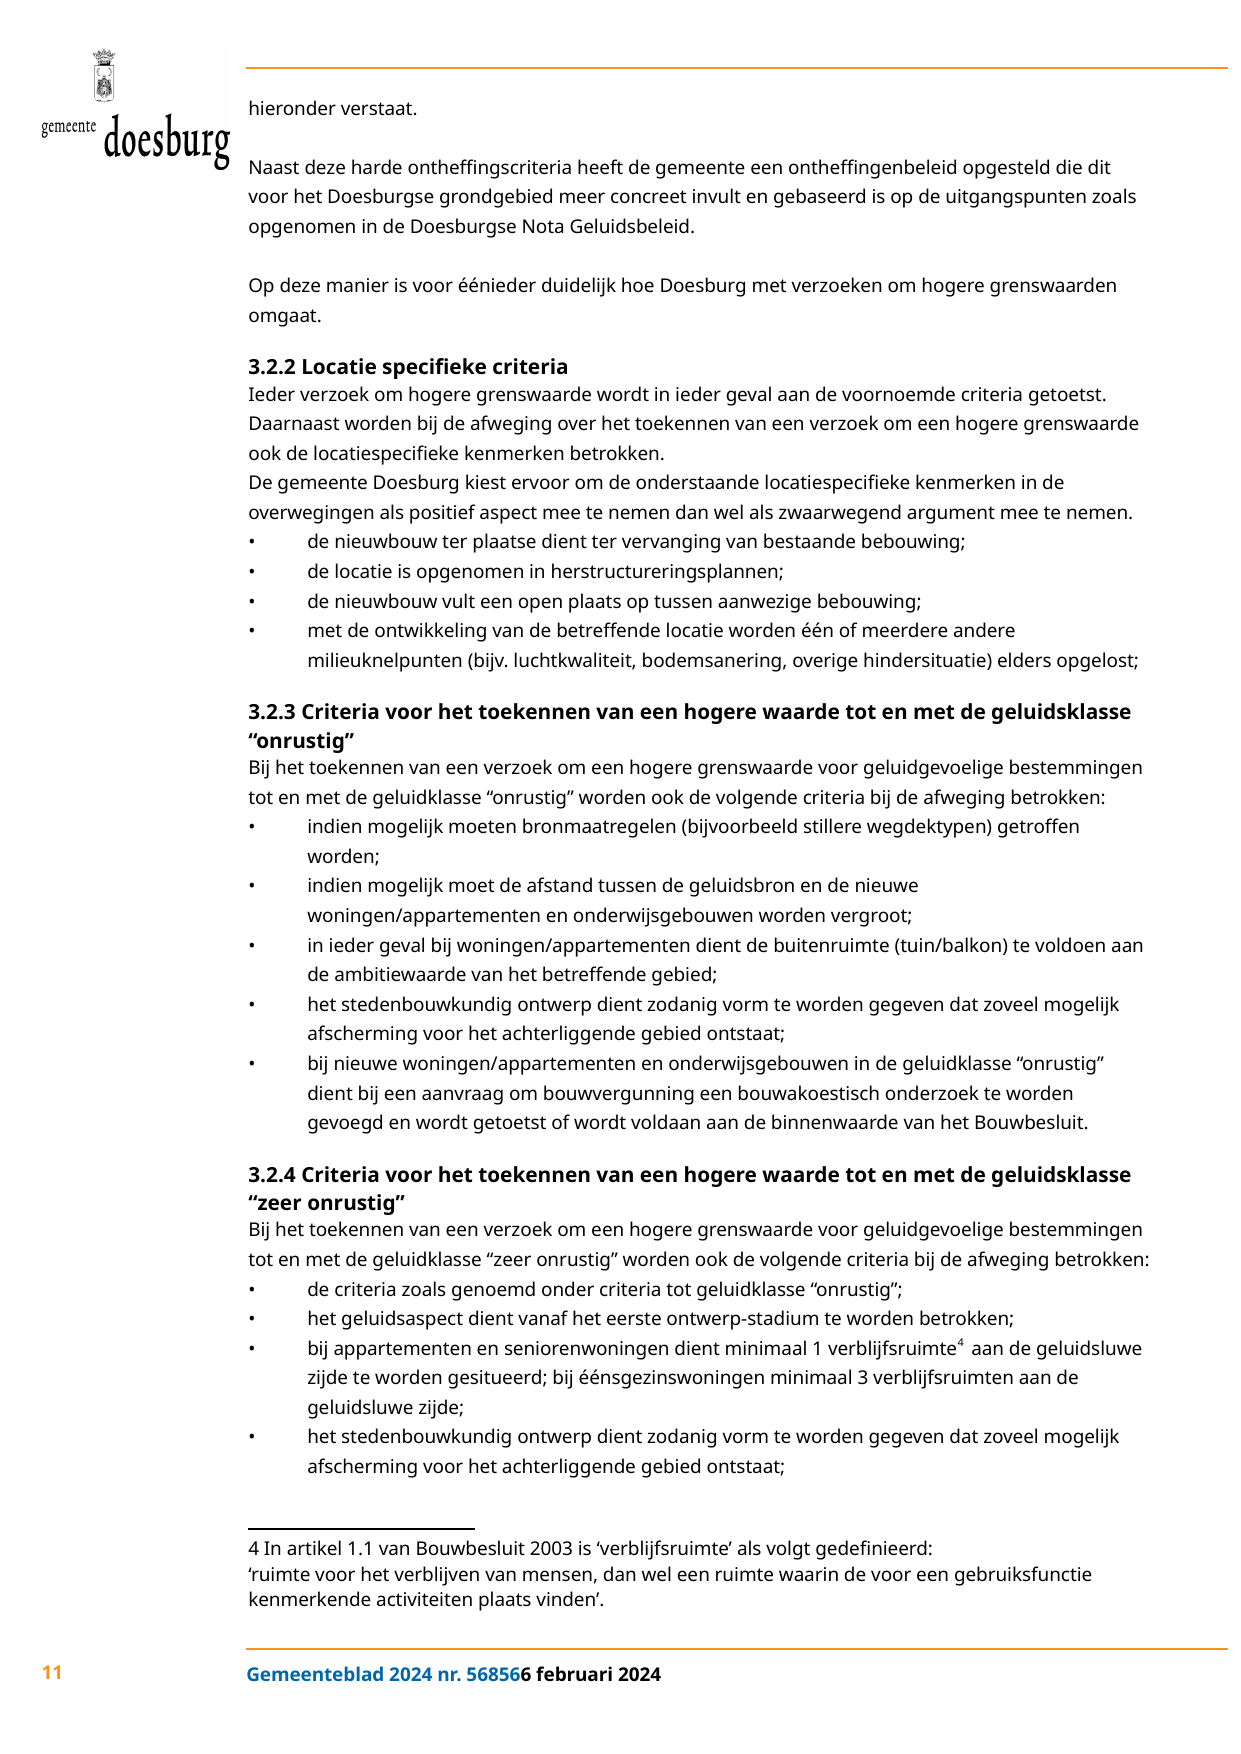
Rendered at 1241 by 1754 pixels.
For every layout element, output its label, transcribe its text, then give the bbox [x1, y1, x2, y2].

list het stedenbouwkundig ontwerp dient zodanig vorm te worden gegeven dat zoveel mogelijk afscherming voor het achterliggende gebied ontstaat; [248, 991, 1152, 1046]
list in ieder geval bij woningen/appartementen dient de buitenruimte (tuin/balkon) te voldoen aan de ambitiewaarde van het betreffende gebied; [248, 932, 1152, 987]
list In artikel 1.1 van Bouwbesluit 2003 is ‘verblijfsruimte’ als volgt gedefinieerd: [248, 1535, 1152, 1561]
text Naast deze harde ontheffingscriteria heeft de gemeente een ontheffingenbeleid opgesteld die dit voor het Doesburgse grondgebied meer concreet invult en gebaseerd is op de uitgangspunten zoals opgenomen in de Doesburgse Nota Geluidsbeleid. [248, 154, 1152, 239]
text 3.2.3 Criteria voor het toekennen van een hogere waarde tot en met de geluidsklasse “onrustig” [248, 697, 1152, 754]
text Ieder verzoek om hogere grenswaarde wordt in ieder geval aan de voornoemde criteria getoetst. Daarnaast worden bij de afweging over het toekennen van een verzoek om een hogere grenswaarde ook de locatiespecifieke kenmerken betrokken. [248, 381, 1152, 466]
text Bij het toekennen van een verzoek om een hogere grenswaarde voor geluidgevoelige bestemmingen tot en met de geluidklasse “onrustig” worden ook de volgende criteria bij de afweging betrokken: [248, 754, 1152, 809]
list de locatie is opgenomen in herstructureringsplannen; [248, 558, 1152, 584]
picture [41, 47, 231, 172]
list het stedenbouwkundig ontwerp dient zodanig vorm te worden gegeven dat zoveel mogelijk afscherming voor het achterliggende gebied ontstaat; [248, 1424, 1152, 1479]
text Bij het toekennen van een verzoek om een hogere grenswaarde voor geluidgevoelige bestemmingen tot en met de geluidklasse “zeer onrustig” worden ook de volgende criteria bij de afweging betrokken: [248, 1217, 1152, 1272]
list indien mogelijk moeten bronmaatregelen (bijvoorbeeld stillere wegdektypen) getroffen worden; [248, 813, 1152, 869]
list met de ontwikkeling van de betreffende locatie worden één of meerdere andere milieuknelpunten (bijv. luchtkwaliteit, bodemsanering, overige hindersituatie) elders opgelost; [248, 617, 1152, 673]
text Op deze manier is voor éénieder duidelijk hoe Doesburg met verzoeken om hogere grenswaarden omgaat. [248, 272, 1152, 328]
list bij appartementen en seniorenwoningen dient minimaal 1 verblijfsruimte aan de geluidsluwe zijde te worden gesitueerd; bij éénsgezinswoningen minimaal 3 verblijfsruimten aan de geluidsluwe zijde; [248, 1335, 1152, 1420]
text hieronder verstaat. [248, 95, 1152, 121]
text 3.2.4 Criteria voor het toekennen van een hogere waarde tot en met de geluidsklasse “zeer onrustig” [248, 1160, 1152, 1217]
list bij nieuwe woningen/appartementen en onderwijsgebouwen in de geluidklasse “onrustig” dient bij een aanvraag om bouwvergunning een bouwakoestisch onderzoek te worden gevoegd en wordt getoetst of wordt voldaan aan de binnenwaarde van het Bouwbesluit. [248, 1050, 1152, 1135]
list de nieuwbouw ter plaatse dient ter vervanging van bestaande bebouwing; [248, 529, 1152, 554]
list het geluidsaspect dient vanaf het eerste ontwerp-stadium te worden betrokken; [248, 1305, 1152, 1331]
text De gemeente Doesburg kiest ervoor om de onderstaande locatiespecifieke kenmerken in de overwegingen als positief aspect mee te nemen dan wel als zwaarwegend argument mee te nemen. [248, 469, 1152, 525]
list indien mogelijk moet de afstand tussen de geluidsbron en de nieuwe woningen/appartementen en onderwijsgebouwen worden vergroot; [248, 873, 1152, 928]
text 3.2.2 Locatie specifieke criteria [248, 352, 1152, 381]
list de nieuwbouw vult een open plaats op tussen aanwezige bebouwing; [248, 588, 1152, 613]
list ‘ruimte voor het verblijven van mensen, dan wel een ruimte waarin de voor een gebruiksfunctie kenmerkende activiteiten plaats vinden’. [248, 1561, 1152, 1612]
list de criteria zoals genoemd onder criteria tot geluidklasse “onrustig”; [248, 1276, 1152, 1301]
